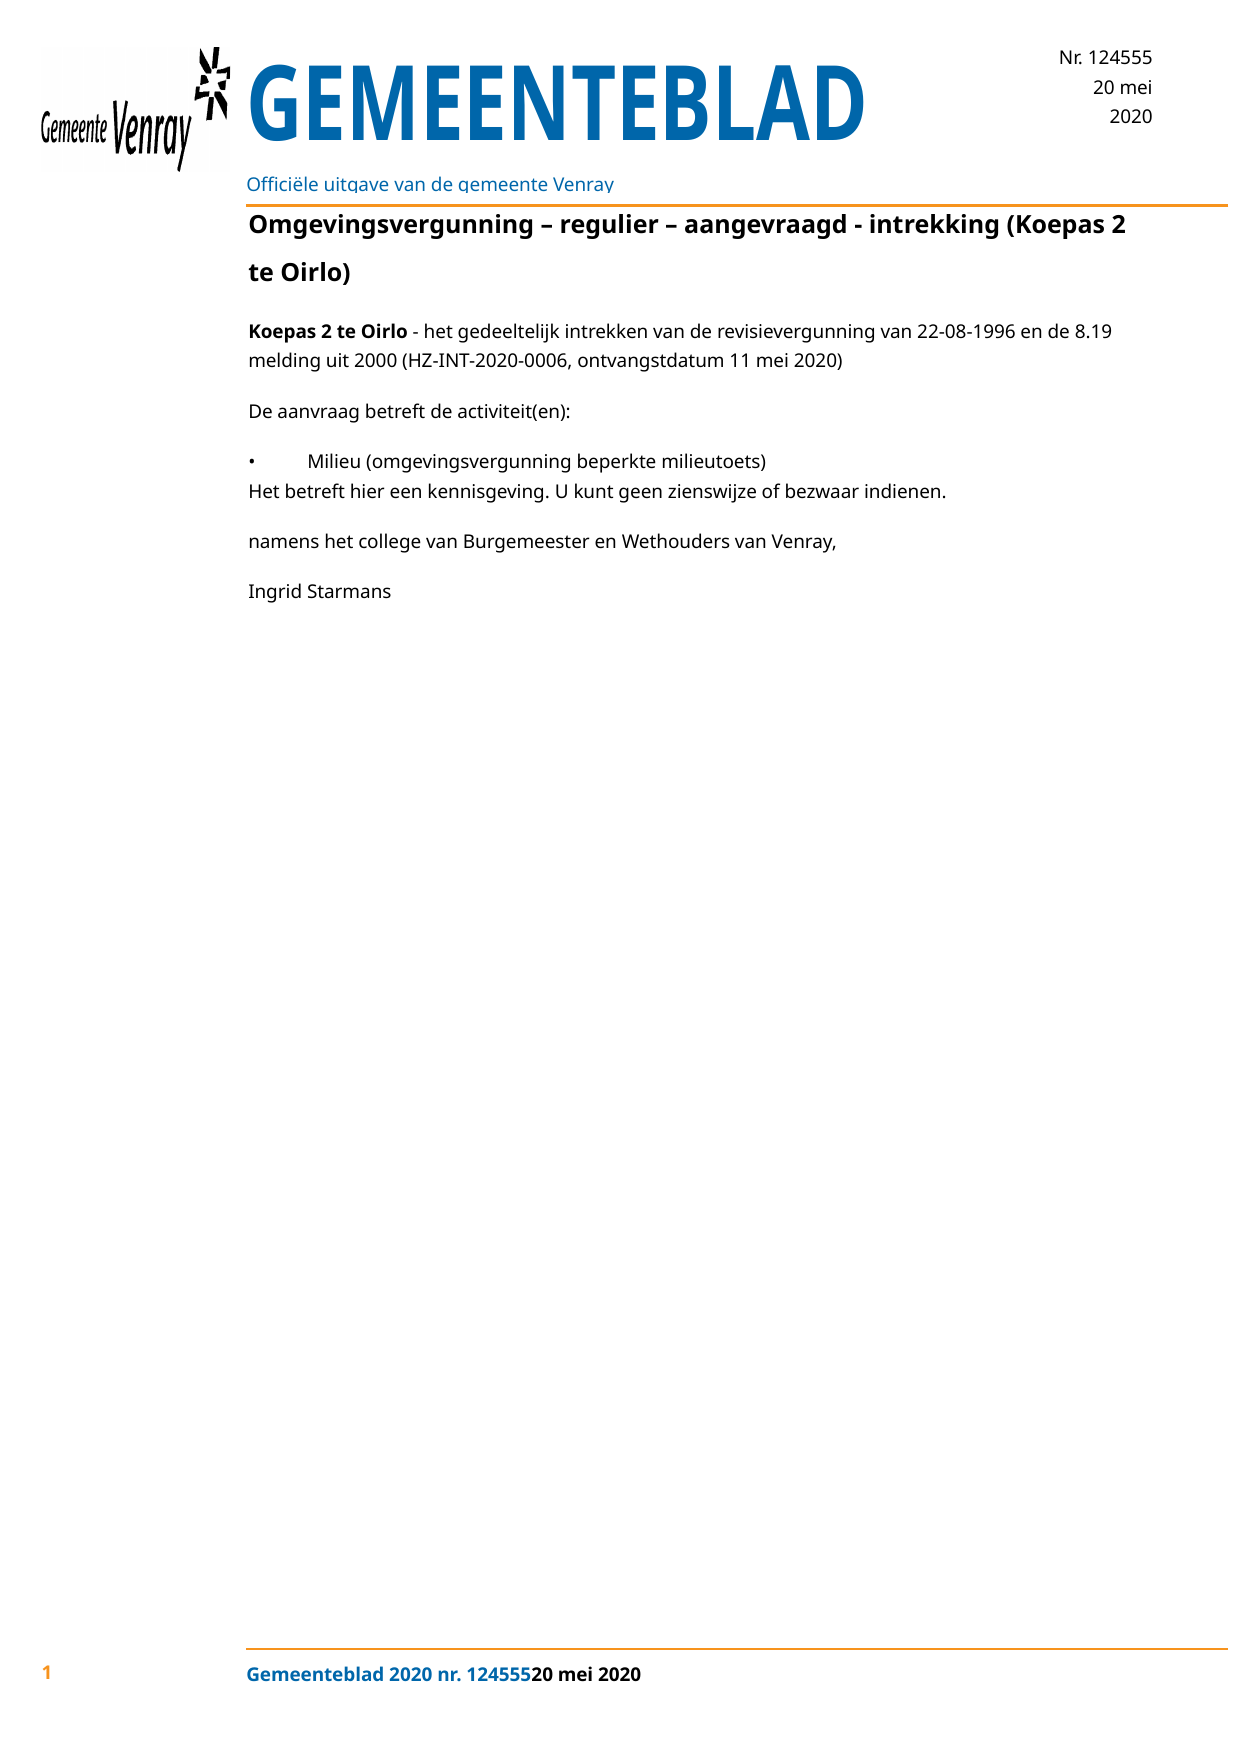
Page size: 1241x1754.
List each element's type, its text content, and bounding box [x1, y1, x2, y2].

text namens het college van Burgemeester en Wethouders van Venray, [248, 528, 1152, 554]
list Milieu (omgevingsvergunning beperkte milieutoets) [248, 448, 1152, 474]
picture [41, 47, 231, 172]
text Het betreft hier een kennisgeving. U kunt geen zienswijze of bezwaar indienen. [248, 478, 1152, 504]
text Ingrid Starmans [248, 579, 1152, 604]
text Koepas 2 te Oirlo - het gedeeltelijk intrekken van de revisievergunning van 22-08-1996 en de 8.19 melding uit 2000 (HZ-INT-2020-0006, ontvangstdatum 11 mei 2020) [248, 318, 1152, 373]
text De aanvraag betreft de activiteit(en): [248, 398, 1152, 424]
text Omgevingsvergunning – regulier – aangevraagd - intrekking (Koepas 2 te Oirlo) [248, 207, 1152, 288]
